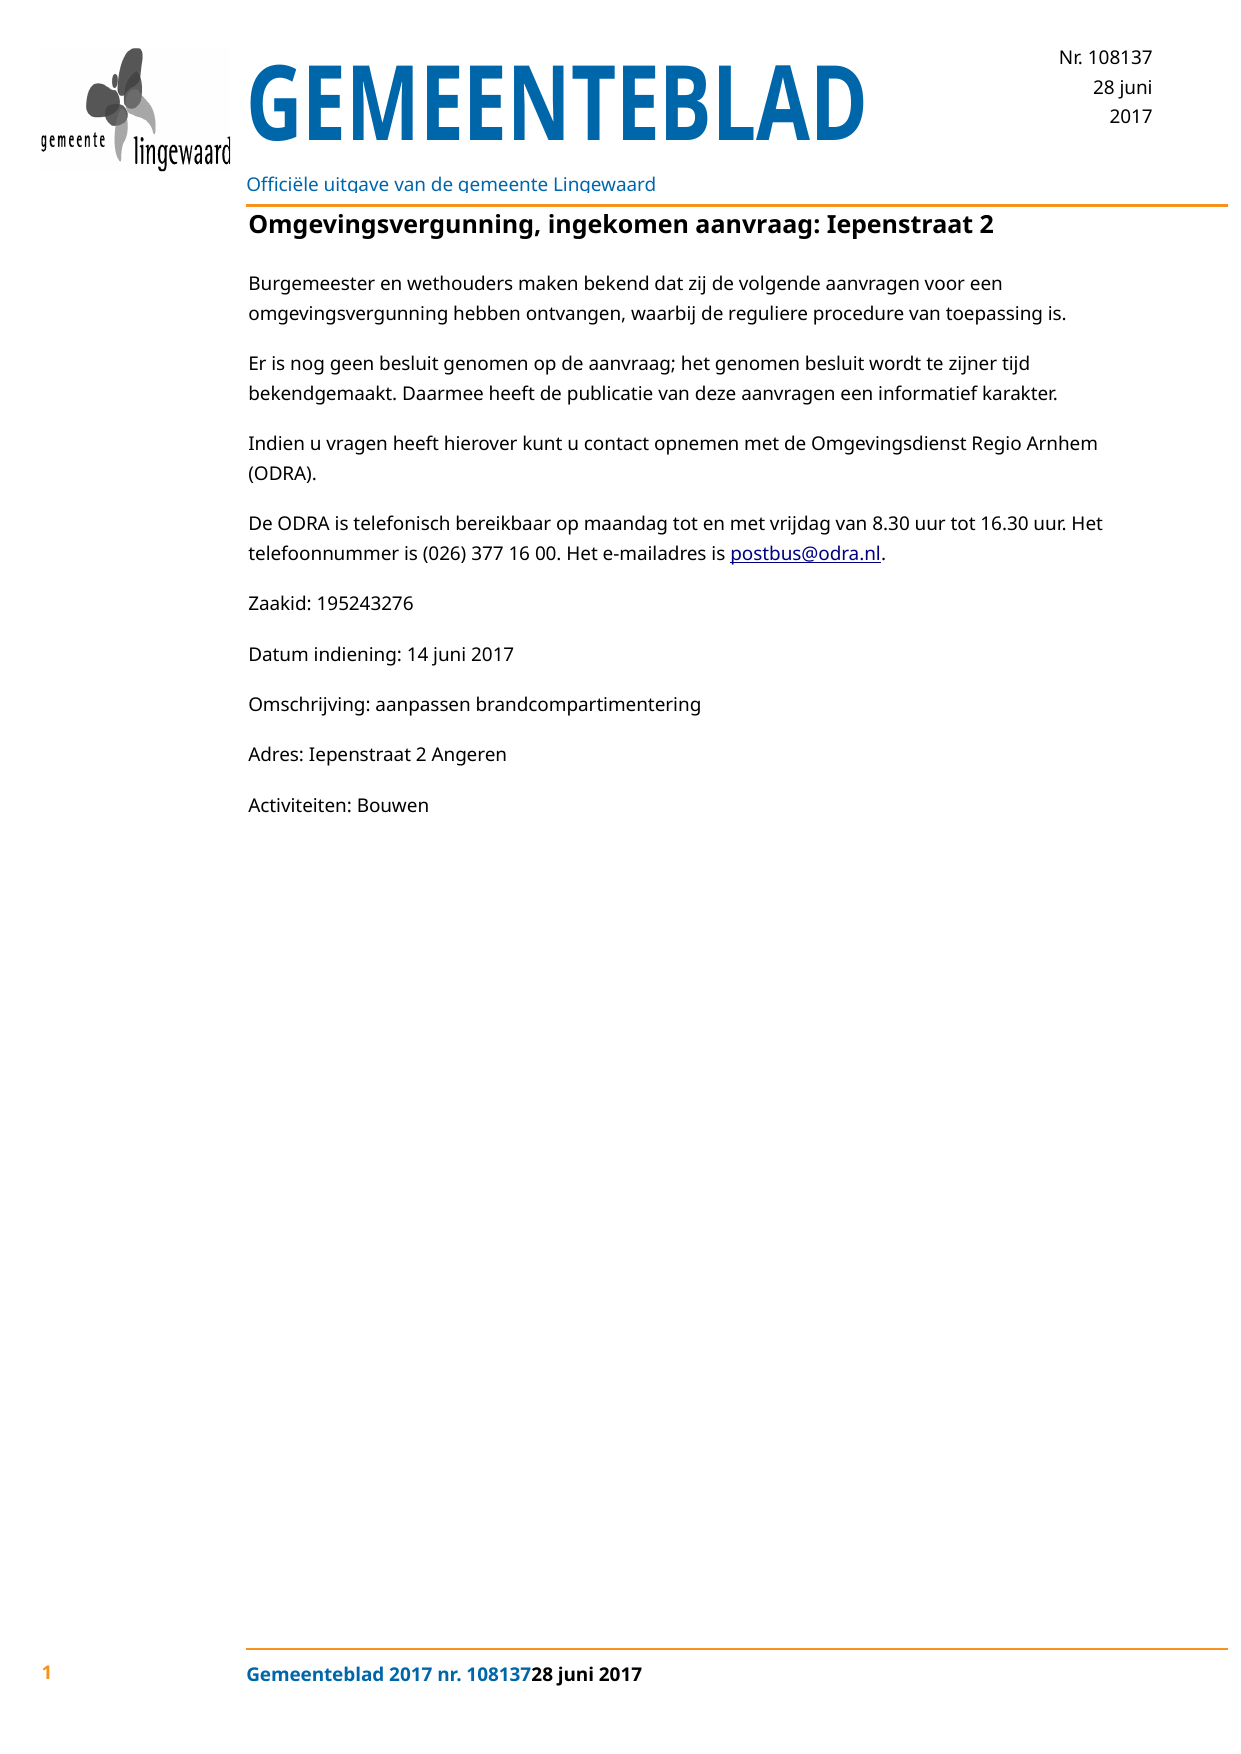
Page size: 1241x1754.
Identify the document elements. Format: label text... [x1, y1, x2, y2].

text Omgevingsvergunning, ingekomen aanvraag: Iepenstraat 2 [248, 207, 1152, 241]
text De ODRA is telefonisch bereikbaar op maandag tot en met vrijdag van 8.30 uur tot 16.30 uur. Het telefoonnummer is (026) 377 16 00. Het e-mailadres is postbus@odra.nl. [248, 510, 1152, 566]
text Omschrijving: aanpassen brandcompartimentering [248, 691, 1152, 717]
text Adres: Iepenstraat 2 Angeren [248, 742, 1152, 767]
picture [41, 47, 231, 172]
text Datum indiening: 14 juni 2017 [248, 641, 1152, 666]
text Indien u vragen heeft hierover kunt u contact opnemen met de Omgevingsdienst Regio Arnhem (ODRA). [248, 430, 1152, 486]
text Er is nog geen besluit genomen op de aanvraag; het genomen besluit wordt te zijner tijd bekendgemaakt. Daarmee heeft de publicatie van deze aanvragen een informatief karakter. [248, 350, 1152, 406]
text Burgemeester en wethouders maken bekend dat zij de volgende aanvragen voor een omgevingsvergunning hebben ontvangen, waarbij de reguliere procedure van toepassing is. [248, 270, 1152, 326]
text Zaakid: 195243276 [248, 590, 1152, 616]
text Activiteiten: Bouwen [248, 792, 1152, 818]
